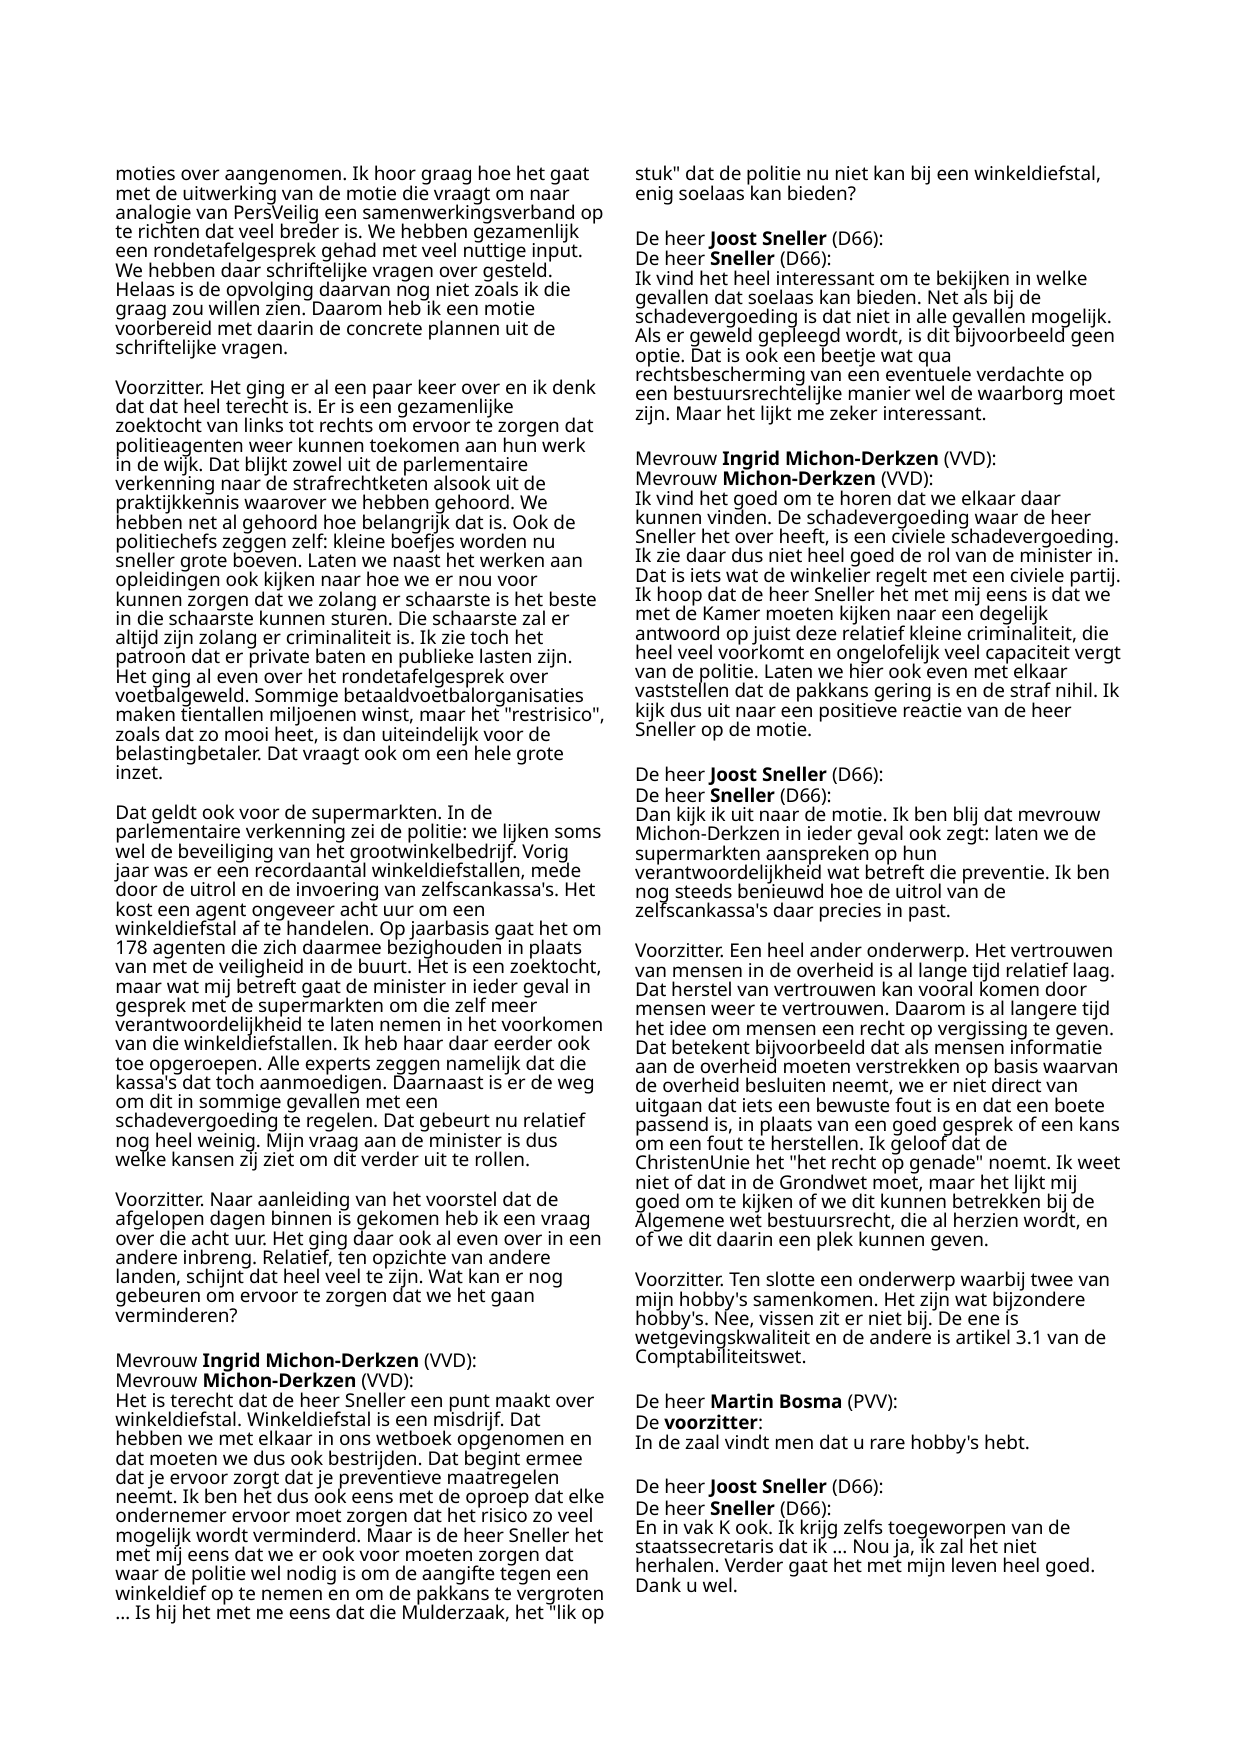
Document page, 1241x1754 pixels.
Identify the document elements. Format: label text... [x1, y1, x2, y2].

text stuk" dat de politie nu niet kan bij een winkeldiefstal, enig soelaas kan bieden? [635, 165, 1125, 204]
text De heer Joost Sneller (D66): [635, 761, 1125, 787]
text Voorzitter. Ten slotte een onderwerp waarbij twee van mijn hobby's samenkomen. Het zijn wat bijzondere hobby's. Nee, vissen zit er niet bij. De ene is wetgevingskwaliteit en de andere is artikel 3.1 van de Comptabiliteitswet. [635, 1271, 1125, 1368]
text En in vak K ook. Ik krijg zelfs toegeworpen van de staatssecretaris dat ik ... Nou ja, ik zal het niet herhalen. Verder gaat het met mijn leven heel goed. Dank u wel. [635, 1519, 1125, 1596]
text De heer Joost Sneller (D66): [635, 1474, 1125, 1499]
text Mevrouw Michon-Derkzen (VVD): [115, 1372, 605, 1392]
text De heer Joost Sneller (D66): [635, 225, 1125, 250]
text Dan kijk ik uit naar de motie. Ik ben blij dat mevrouw Michon-Derkzen in ieder geval ook zegt: laten we de supermarkten aanspreken op hun verantwoordelijkheid wat betreft die preventie. Ik ben nog steeds benieuwd hoe de uitrol van de zelfscankassa's daar precies in past. [635, 806, 1125, 922]
text De heer Sneller (D66): [635, 787, 1125, 806]
text De heer Martin Bosma (PVV): [635, 1389, 1125, 1414]
text Voorzitter. Een heel ander onderwerp. Het vertrouwen van mensen in de overheid is al lange tijd relatief laag. Dat herstel van vertrouwen kan vooral komen door mensen weer te vertrouwen. Daarom is al langere tijd het idee om mensen een recht op vergissing te geven. Dat betekent bijvoorbeeld dat als mensen informatie aan de overheid moeten verstrekken op basis waarvan de overheid besluiten neemt, we er niet direct van uitgaan dat iets een bewuste fout is en dat een boete passend is, in plaats van een goed gesprek of een kans om een fout te herstellen. Ik geloof dat de ChristenUnie het "het recht op genade" noemt. Ik weet niet of dat in de Grondwet moet, maar het lijkt mij goed om te kijken of we dit kunnen betrekken bij de Algemene wet bestuursrecht, die al herzien wordt, en of we dit daarin een plek kunnen geven. [635, 942, 1125, 1251]
text Het is terecht dat de heer Sneller een punt maakt over winkeldiefstal. Winkeldiefstal is een misdrijf. Dat hebben we met elkaar in ons wetboek opgenomen en dat moeten we dus ook bestrijden. Dat begint ermee dat je ervoor zorgt dat je preventieve maatregelen neemt. Ik ben het dus ook eens met de oproep dat elke ondernemer ervoor moet zorgen dat het risico zo veel mogelijk wordt verminderd. Maar is de heer Sneller het met mij eens dat we er ook voor moeten zorgen dat waar de politie wel nodig is om de aangifte tegen een winkeldief op te nemen en om de pakkans te vergroten … Is hij het met me eens dat die Mulderzaak, het "lik op [115, 1392, 605, 1623]
text Mevrouw Ingrid Michon-Derkzen (VVD): [635, 445, 1125, 470]
text Mevrouw Michon-Derkzen (VVD): [635, 470, 1125, 490]
text moties over aangenomen. Ik hoor graag hoe het gaat met de uitwerking van de motie die vraagt om naar analogie van PersVeilig een samenwerkingsverband op te richten dat veel breder is. We hebben gezamenlijk een rondetafelgesprek gehad met veel nuttige input. We hebben daar schriftelijke vragen over gesteld. Helaas is de opvolging daarvan nog niet zoals ik die graag zou willen zien. Daarom heb ik een motie voorbereid met daarin de concrete plannen uit de schriftelijke vragen. [115, 165, 605, 358]
text De heer Sneller (D66): [635, 250, 1125, 270]
text Voorzitter. Het ging er al een paar keer over en ik denk dat dat heel terecht is. Er is een gezamenlijke zoektocht van links tot rechts om ervoor te zorgen dat politieagenten weer kunnen toekomen aan hun werk in de wijk. Dat blijkt zowel uit de parlementaire verkenning naar de strafrechtketen alsook uit de praktijkkennis waarover we hebben gehoord. We hebben net al gehoord hoe belangrijk dat is. Ook de politiechefs zeggen zelf: kleine boefjes worden nu sneller grote boeven. Laten we naast het werken aan opleidingen ook kijken naar hoe we er nou voor kunnen zorgen dat we zolang er schaarste is het beste in die schaarste kunnen sturen. Die schaarste zal er altijd zijn zolang er criminaliteit is. Ik zie toch het patroon dat er private baten en publieke lasten zijn. Het ging al even over het rondetafelgesprek over voetbalgeweld. Sommige betaaldvoetbalorganisaties maken tientallen miljoenen winst, maar het "restrisico", zoals dat zo mooi heet, is dan uiteindelijk voor de belastingbetaler. Dat vraagt ook om een hele grote inzet. [115, 379, 605, 783]
text Dat geldt ook voor de supermarkten. In de parlementaire verkenning zei de politie: we lijken soms wel de beveiliging van het grootwinkelbedrijf. Vorig jaar was er een recordaantal winkeldiefstallen, mede door de uitrol en de invoering van zelfscankassa's. Het kost een agent ongeveer acht uur om een winkeldiefstal af te handelen. Op jaarbasis gaat het om 178 agenten die zich daarmee bezighouden in plaats van met de veiligheid in de buurt. Het is een zoektocht, maar wat mij betreft gaat de minister in ieder geval in gesprek met de supermarkten om die zelf meer verantwoordelijkheid te laten nemen in het voorkomen van die winkeldiefstallen. Ik heb haar daar eerder ook toe opgeroepen. Alle experts zeggen namelijk dat die kassa's dat toch aanmoedigen. Daarnaast is er de weg om dit in sommige gevallen met een schadevergoeding te regelen. Dat gebeurt nu relatief nog heel weinig. Mijn vraag aan de minister is dus welke kansen zij ziet om dit verder uit te rollen. [115, 804, 605, 1170]
text De heer Sneller (D66): [635, 1499, 1125, 1519]
text Mevrouw Ingrid Michon-Derkzen (VVD): [115, 1347, 605, 1372]
text Ik vind het goed om te horen dat we elkaar daar kunnen vinden. De schadevergoeding waar de heer Sneller het over heeft, is een civiele schadevergoeding. Ik zie daar dus niet heel goed de rol van de minister in. Dat is iets wat de winkelier regelt met een civiele partij. Ik hoop dat de heer Sneller het met mij eens is dat we met de Kamer moeten kijken naar een degelijk antwoord op juist deze relatief kleine criminaliteit, die heel veel voorkomt en ongelofelijk veel capaciteit vergt van de politie. Laten we hier ook even met elkaar vaststellen dat de pakkans gering is en de straf nihil. Ik kijk dus uit naar een positieve reactie van de heer Sneller op de motie. [635, 490, 1125, 740]
text Voorzitter. Naar aanleiding van het voorstel dat de afgelopen dagen binnen is gekomen heb ik een vraag over die acht uur. Het ging daar ook al even over in een andere inbreng. Relatief, ten opzichte van andere landen, schijnt dat heel veel te zijn. Wat kan er nog gebeuren om ervoor te zorgen dat we het gaan verminderen? [115, 1191, 605, 1326]
text In de zaal vindt men dat u rare hobby's hebt. [635, 1434, 1125, 1453]
text Ik vind het heel interessant om te bekijken in welke gevallen dat soelaas kan bieden. Net als bij de schadevergoeding is dat niet in alle gevallen mogelijk. Als er geweld gepleegd wordt, is dit bijvoorbeeld geen optie. Dat is ook een beetje wat qua rechtsbescherming van een eventuele verdachte op een bestuursrechtelijke manier wel de waarborg moet zijn. Maar het lijkt me zeker interessant. [635, 270, 1125, 424]
text De voorzitter: [635, 1414, 1125, 1434]
